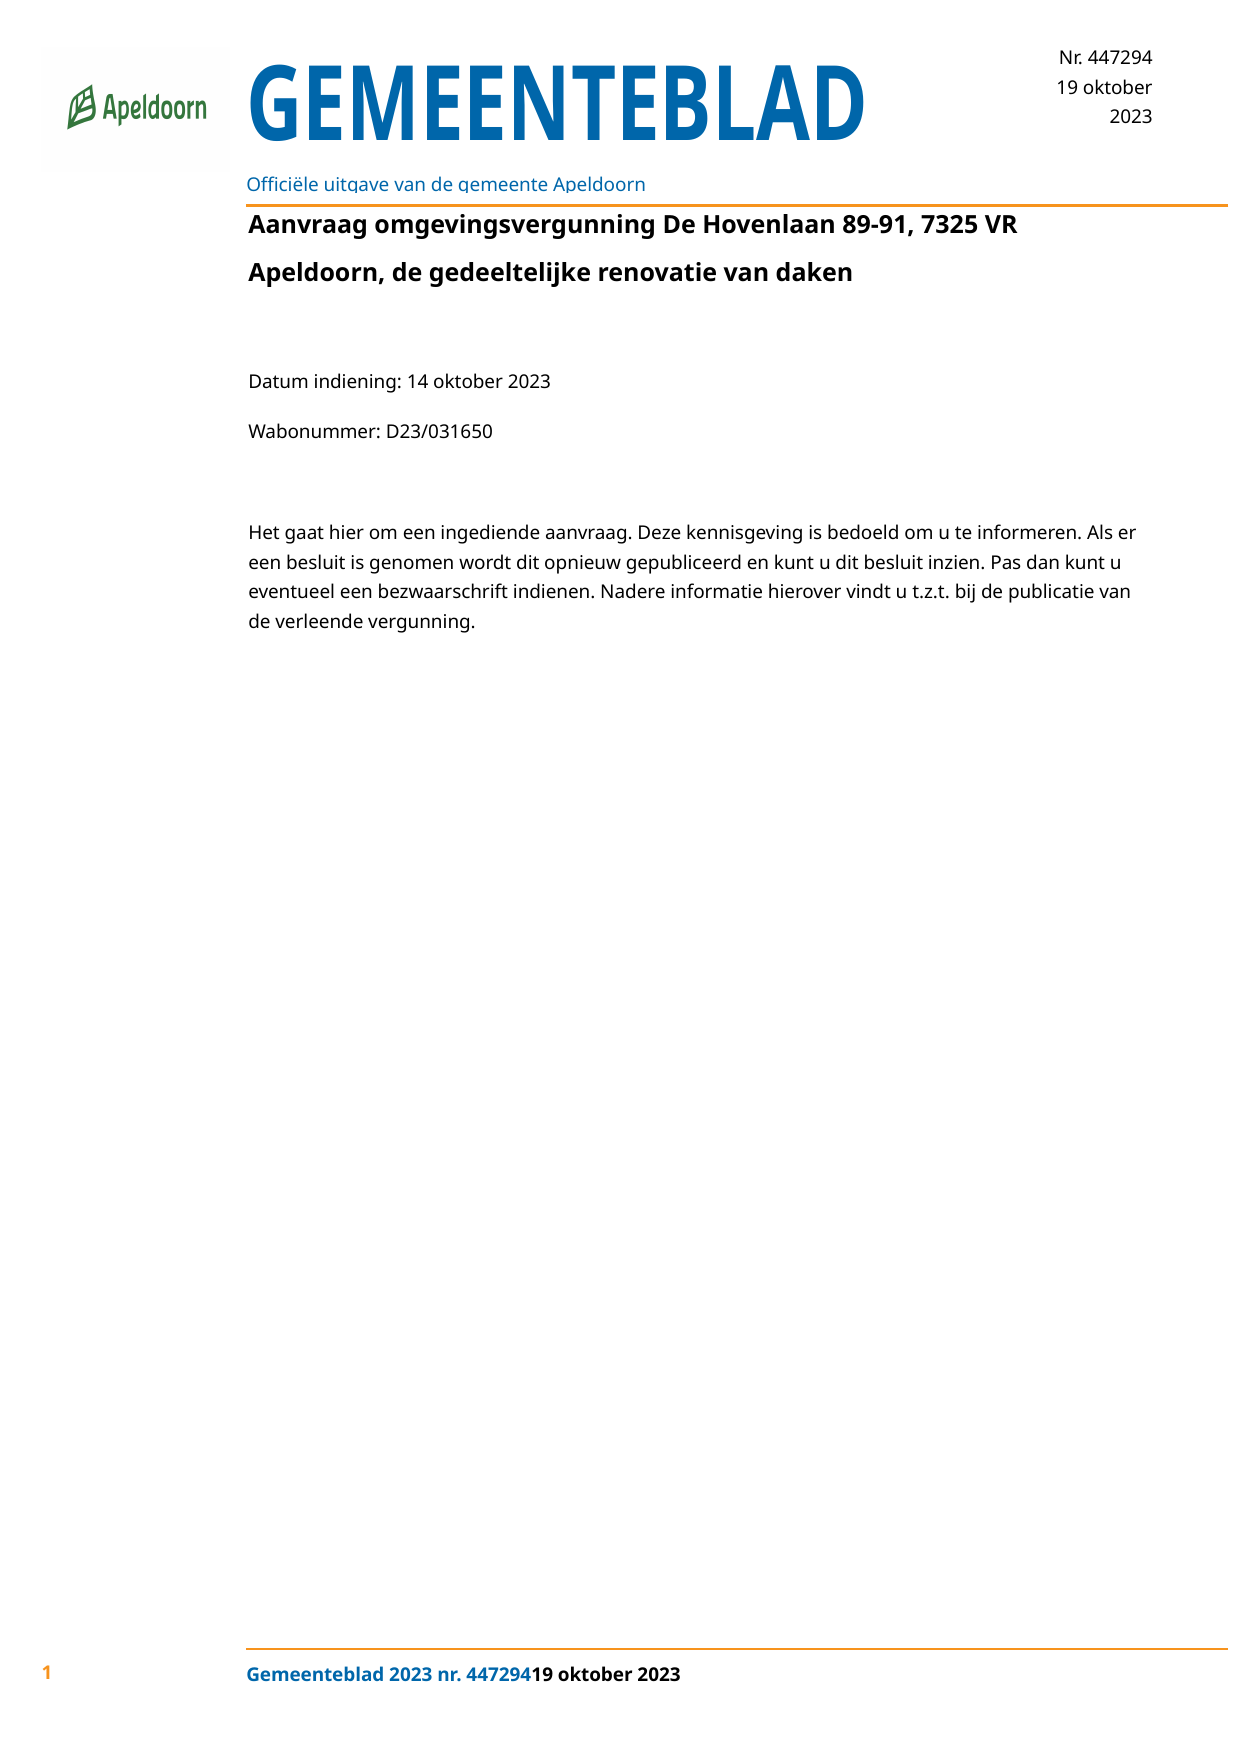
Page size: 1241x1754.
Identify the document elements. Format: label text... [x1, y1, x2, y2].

text Datum indiening: 14 oktober 2023 [248, 368, 1152, 394]
text Wabonummer: D23/031650 [248, 419, 1152, 444]
text Aanvraag omgevingsvergunning De Hovenlaan 89-91, 7325 VR Apeldoorn, de gedeeltelijke renovatie van daken [248, 207, 1152, 288]
picture [41, 47, 231, 172]
text Het gaat hier om een ingediende aanvraag. Deze kennisgeving is bedoeld om u te informeren. Als er een besluit is genomen wordt dit opnieuw gepubliceerd en kunt u dit besluit inzien. Pas dan kunt u eventueel een bezwaarschrift indienen. Nadere informatie hierover vindt u t.z.t. bij de publicatie van de verleende vergunning. [248, 519, 1152, 634]
